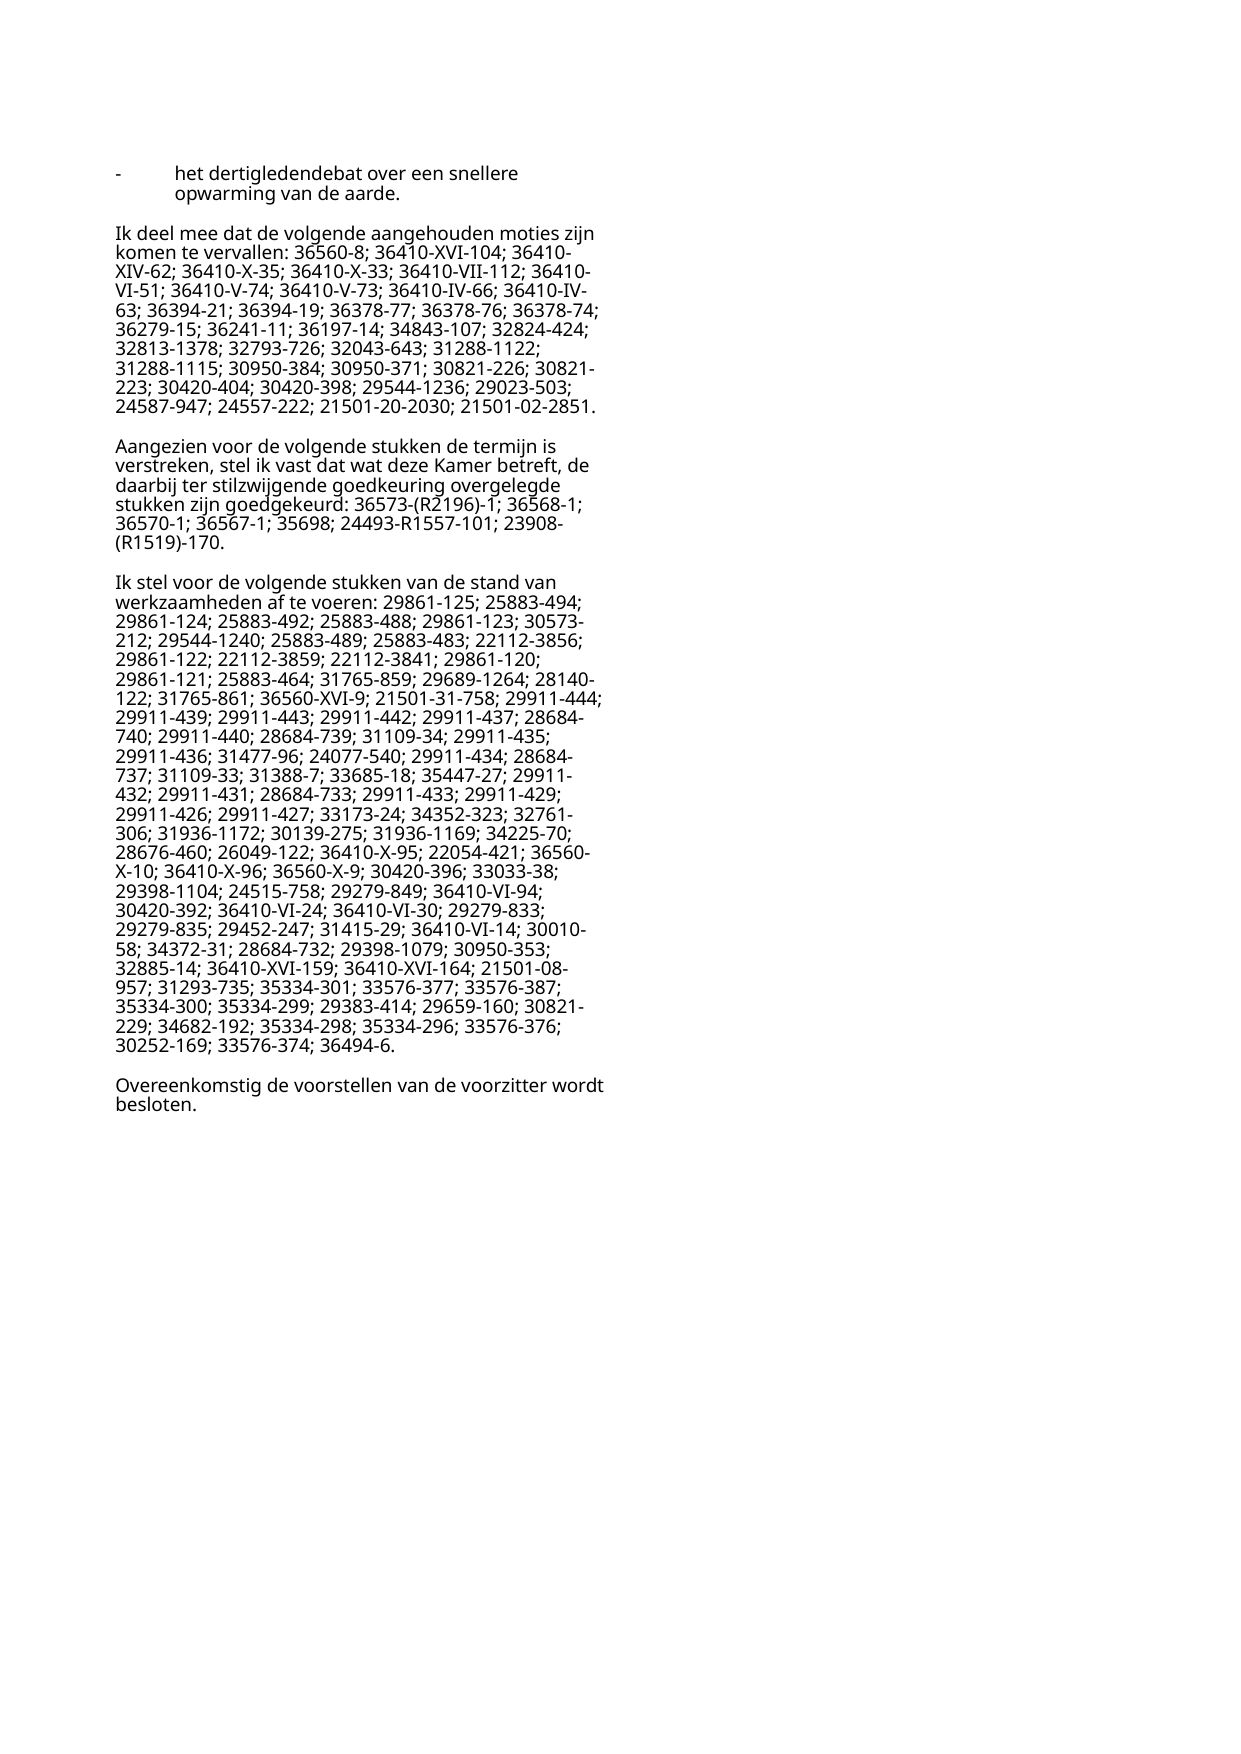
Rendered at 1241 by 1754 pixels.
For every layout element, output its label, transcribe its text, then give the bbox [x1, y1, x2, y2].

text Overeenkomstig de voorstellen van de voorzitter wordt besloten. [115, 1077, 605, 1115]
list het dertigledendebat over een snellere opwarming van de aarde. [115, 165, 605, 204]
text Ik deel mee dat de volgende aangehouden moties zijn komen te vervallen: 36560-8; 36410-XVI-104; 36410-XIV-62; 36410-X-35; 36410-X-33; 36410-VII-112; 36410-VI-51; 36410-V-74; 36410-V-73; 36410-IV-66; 36410-IV-63; 36394-21; 36394-19; 36378-77; 36378-76; 36378-74; 36279-15; 36241-11; 36197-14; 34843-107; 32824-424; 32813-1378; 32793-726; 32043-643; 31288-1122; 31288-1115; 30950-384; 30950-371; 30821-226; 30821-223; 30420-404; 30420-398; 29544-1236; 29023-503; 24587-947; 24557-222; 21501-20-2030; 21501-02-2851. [115, 224, 605, 417]
text Aangezien voor de volgende stukken de termijn is verstreken, stel ik vast dat wat deze Kamer betreft, de daarbij ter stilzwijgende goedkeuring overgelegde stukken zijn goedgekeurd: 36573-(R2196)-1; 36568-1; 36570-1; 36567-1; 35698; 24493-R1557-101; 23908-(R1519)-170. [115, 438, 605, 554]
text Ik stel voor de volgende stukken van de stand van werkzaamheden af te voeren: 29861-125; 25883-494; 29861-124; 25883-492; 25883-488; 29861-123; 30573-212; 29544-1240; 25883-489; 25883-483; 22112-3856; 29861-122; 22112-3859; 22112-3841; 29861-120; 29861-121; 25883-464; 31765-859; 29689-1264; 28140-122; 31765-861; 36560-XVI-9; 21501-31-758; 29911-444; 29911-439; 29911-443; 29911-442; 29911-437; 28684-740; 29911-440; 28684-739; 31109-34; 29911-435; 29911-436; 31477-96; 24077-540; 29911-434; 28684-737; 31109-33; 31388-7; 33685-18; 35447-27; 29911-432; 29911-431; 28684-733; 29911-433; 29911-429; 29911-426; 29911-427; 33173-24; 34352-323; 32761-306; 31936-1172; 30139-275; 31936-1169; 34225-70; 28676-460; 26049-122; 36410-X-95; 22054-421; 36560-X-10; 36410-X-96; 36560-X-9; 30420-396; 33033-38; 29398-1104; 24515-758; 29279-849; 36410-VI-94; 30420-392; 36410-VI-24; 36410-VI-30; 29279-833; 29279-835; 29452-247; 31415-29; 36410-VI-14; 30010-58; 34372-31; 28684-732; 29398-1079; 30950-353; 32885-14; 36410-XVI-159; 36410-XVI-164; 21501-08-957; 31293-735; 35334-301; 33576-377; 33576-387; 35334-300; 35334-299; 29383-414; 29659-160; 30821-229; 34682-192; 35334-298; 35334-296; 33576-376; 30252-169; 33576-374; 36494-6. [115, 574, 605, 1056]
